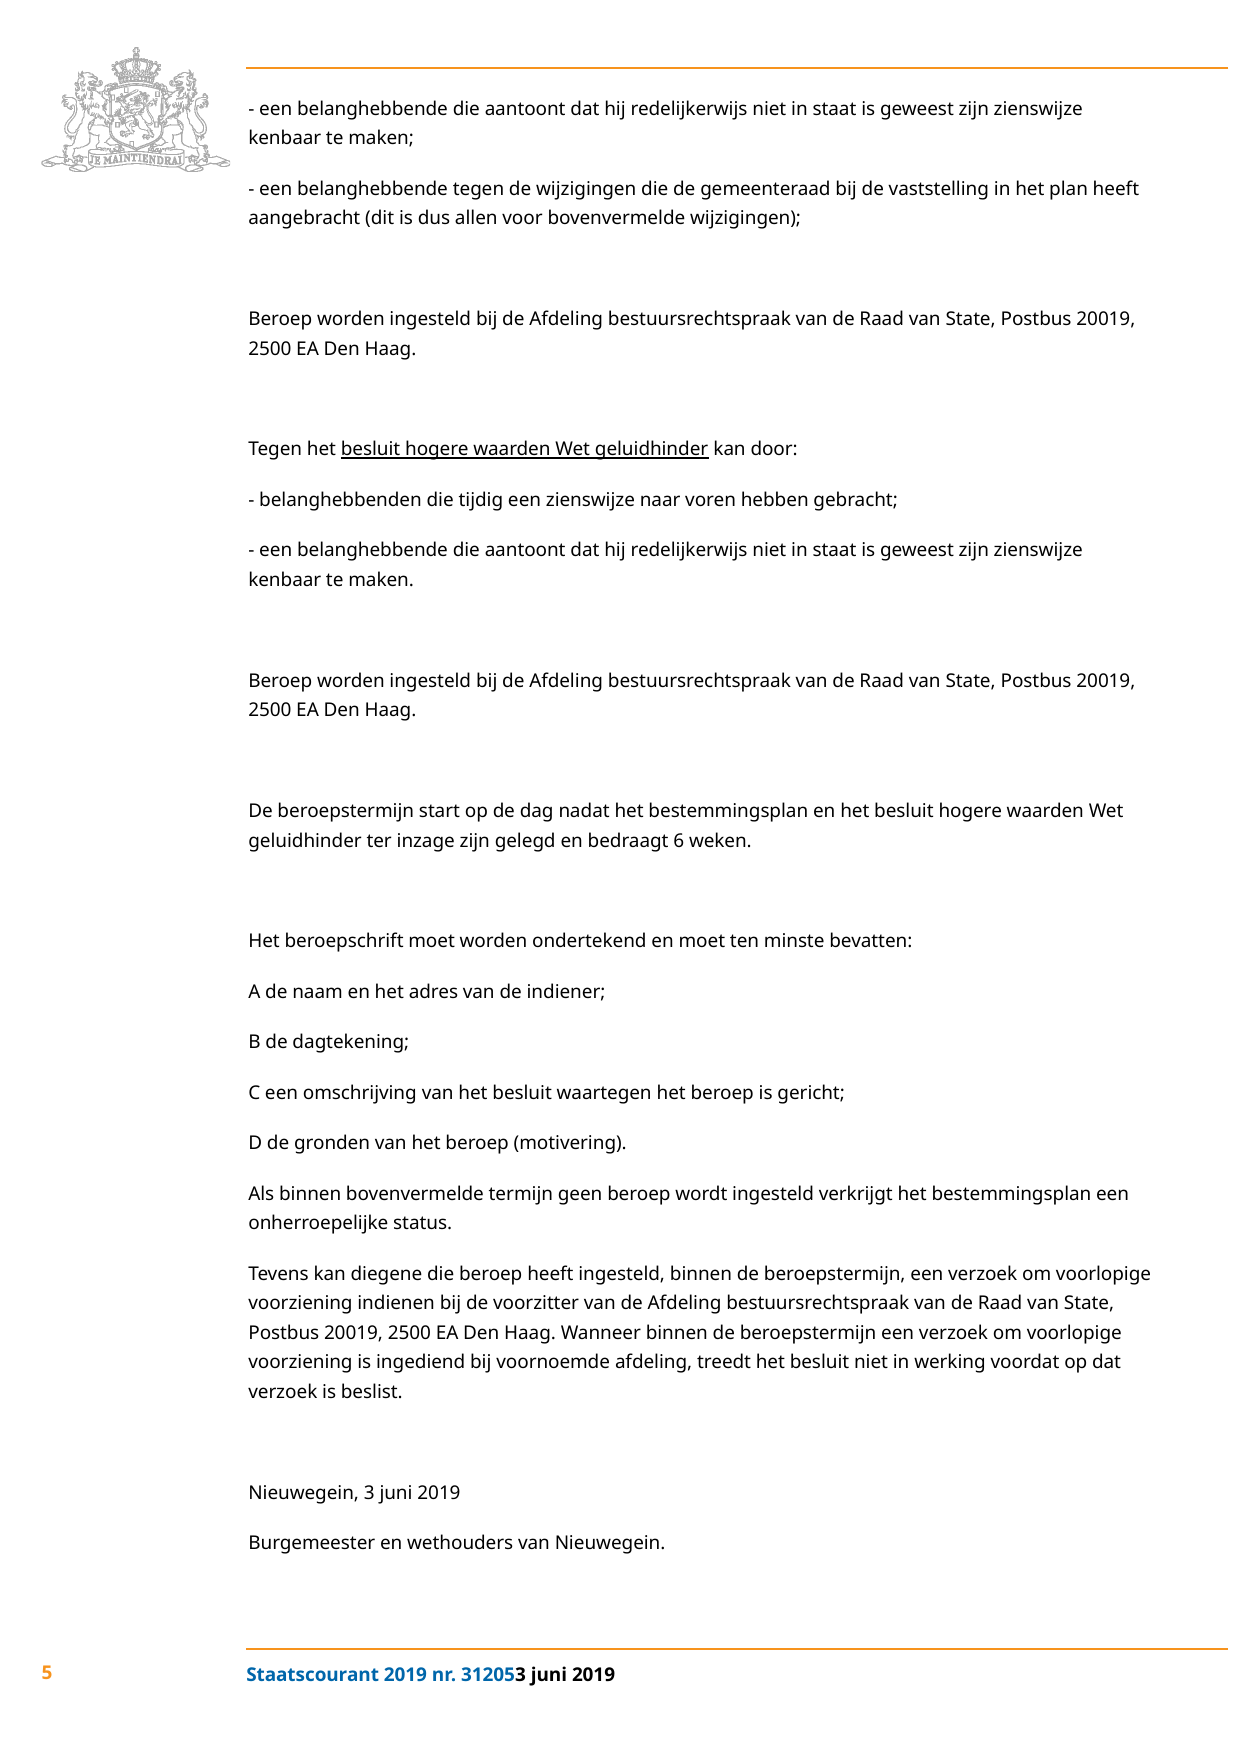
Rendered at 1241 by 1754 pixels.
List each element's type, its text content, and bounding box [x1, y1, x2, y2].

text - een belanghebbende die aantoont dat hij redelijkerwijs niet in staat is geweest zijn zienswijze kenbaar te maken; [248, 95, 1152, 150]
text Tevens kan diegene die beroep heeft ingesteld, binnen de beroepstermijn, een verzoek om voorlopige voorziening indienen bij de voorzitter van de Afdeling bestuursrechtspraak van de Raad van State, Postbus 20019, 2500 EA Den Haag. Wanneer binnen de beroepstermijn een verzoek om voorlopige voorziening is ingediend bij voornoemde afdeling, treedt het besluit niet in werking voordat op dat verzoek is beslist. [248, 1260, 1152, 1404]
text Tegen het besluit hogere waarden Wet geluidhinder kan door: [248, 436, 1152, 461]
text B de dagtekening; [248, 1028, 1152, 1054]
text Als binnen bovenvermelde termijn geen beroep wordt ingesteld verkrijgt het bestemmingsplan een onherroepelijke status. [248, 1180, 1152, 1235]
text A de naam en het adres van de indiener; [248, 978, 1152, 1004]
text Nieuwegein, 3 juni 2019 [248, 1479, 1152, 1505]
text - een belanghebbende tegen de wijzigingen die de gemeenteraad bij de vaststelling in het plan heeft aangebracht (dit is dus allen voor bovenvermelde wijzigingen); [248, 175, 1152, 230]
text Het beroepschrift moet worden ondertekend en moet ten minste bevatten: [248, 928, 1152, 953]
text D de gronden van het beroep (motivering). [248, 1129, 1152, 1155]
text C een omschrijving van het besluit waartegen het beroep is gericht; [248, 1079, 1152, 1105]
text De beroepstermijn start op de dag nadat het bestemmingsplan en het besluit hogere waarden Wet geluidhinder ter inzage zijn gelegd en bedraagt 6 weken. [248, 797, 1152, 853]
text - belanghebbenden die tijdig een zienswijze naar voren hebben gebracht; [248, 486, 1152, 512]
text Burgemeester en wethouders van Nieuwegein. [248, 1529, 1152, 1555]
text - een belanghebbende die aantoont dat hij redelijkerwijs niet in staat is geweest zijn zienswijze kenbaar te maken. [248, 536, 1152, 592]
text Beroep worden ingesteld bij de Afdeling bestuursrechtspraak van de Raad van State, Postbus 20019, 2500 EA Den Haag. [248, 305, 1152, 361]
text Beroep worden ingesteld bij de Afdeling bestuursrechtspraak van de Raad van State, Postbus 20019, 2500 EA Den Haag. [248, 667, 1152, 722]
picture [41, 47, 231, 172]
